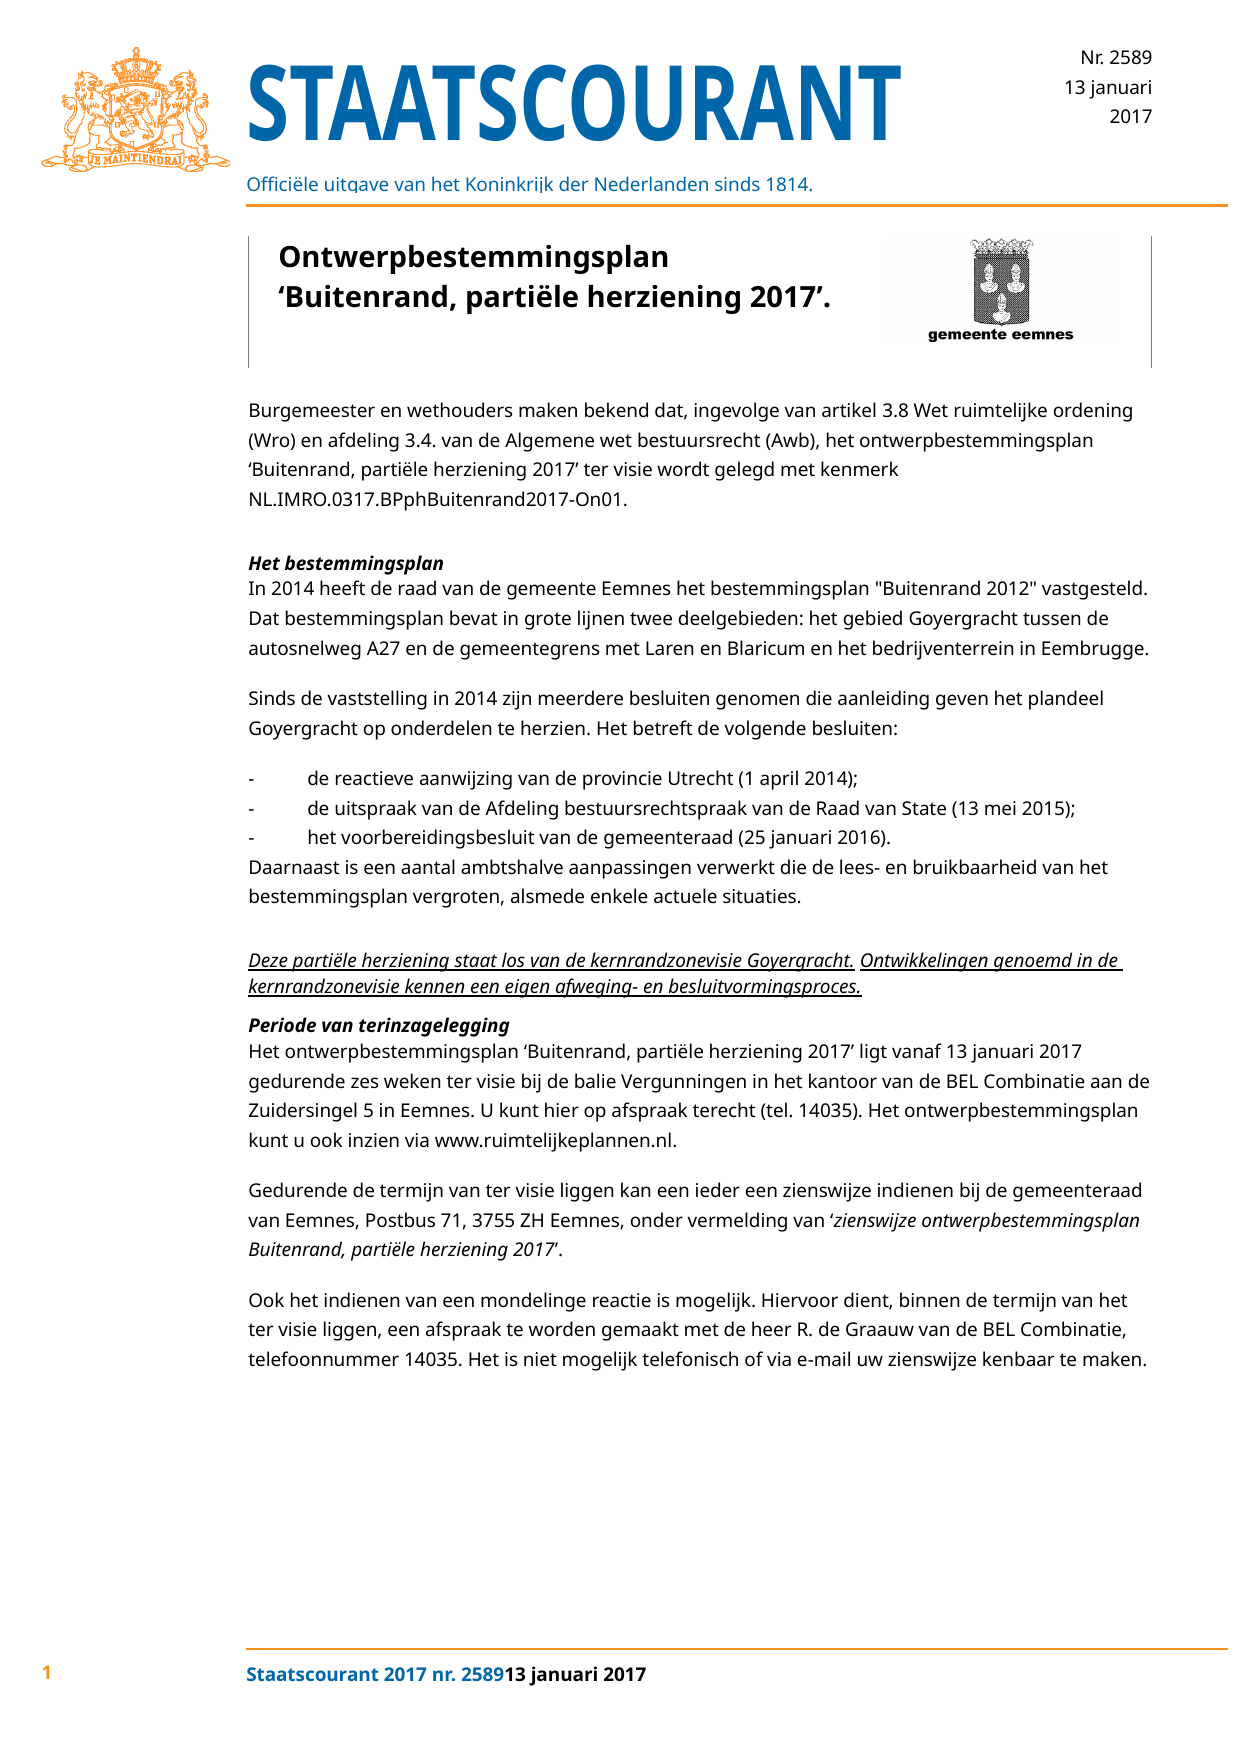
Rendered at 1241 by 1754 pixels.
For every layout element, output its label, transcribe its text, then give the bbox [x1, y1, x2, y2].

text Daarnaast is een aantal ambtshalve aanpassingen verwerkt die de lees- en bruikbaarheid van het bestemmingsplan vergroten, alsmede enkele actuele situaties. [248, 854, 1152, 909]
table_header [850, 236, 1151, 368]
list de reactieve aanwijzing van de provincie Utrecht (1 april 2014); [248, 765, 1152, 791]
text Periode van terinzagelegging [248, 1012, 1152, 1038]
text Gedurende de termijn van ter visie liggen kan een ieder een zienswijze indienen bij de gemeenteraad van Eemnes, Postbus 71, 3755 ZH Eemnes, onder vermelding van ‘zienswijze ontwerpbestemmingsplan Buitenrand, partiële herziening 2017’. [248, 1177, 1152, 1262]
text In 2014 heeft de raad van de gemeente Eemnes het bestemmingsplan "Buitenrand 2012" vastgesteld. Dat bestemmingsplan bevat in grote lijnen twee deelgebieden: het gebied Goyergracht tussen de autosnelweg A27 en de gemeentegrens met Laren en Blaricum en het bedrijventerrein in Eembrugge. [248, 576, 1152, 661]
table_header Ontwerpbestemmingsplan ‘Buitenrand, partiële herziening 2017’. [249, 236, 850, 368]
picture [41, 47, 231, 172]
text Sinds de vaststelling in 2014 zijn meerdere besluiten genomen die aanleiding geven het plandeel Goyergracht op onderdelen te herzien. Het betreft de volgende besluiten: [248, 685, 1152, 741]
text Het bestemmingsplan [248, 550, 1152, 576]
list het voorbereidingsbesluit van de gemeenteraad (25 januari 2016). [248, 824, 1152, 850]
text Ook het indienen van een mondelinge reactie is mogelijk. Hiervoor dient, binnen de termijn van het ter visie liggen, een afspraak te worden gemaakt met de heer R. de Graauw van de BEL Combinatie, telefoonnummer 14035. Het is niet mogelijk telefonisch of via e-mail uw zienswijze kenbaar te maken. [248, 1287, 1152, 1372]
text Deze partiële herziening staat los van de kernrandzonevisie Goyergracht. Ontwikkelingen genoemd in de kernrandzonevisie kennen een eigen afweging- en besluitvormingsproces. [248, 947, 1152, 999]
picture [882, 236, 1119, 342]
text Burgemeester en wethouders maken bekend dat, ingevolge van artikel 3.8 Wet ruimtelijke ordening (Wro) en afdeling 3.4. van de Algemene wet bestuursrecht (Awb), het ontwerpbestemmingsplan ‘Buitenrand, partiële herziening 2017’ ter visie wordt gelegd met kenmerk NL.IMRO.0317.BPphBuitenrand2017-On01. [248, 397, 1152, 512]
text Het ontwerpbestemmingsplan ‘Buitenrand, partiële herziening 2017’ ligt vanaf 13 januari 2017 gedurende zes weken ter visie bij de balie Vergunningen in het kantoor van de BEL Combinatie aan de Zuidersingel 5 in Eemnes. U kunt hier op afspraak terecht (tel. 14035). Het ontwerpbestemmingsplan kunt u ook inzien via www.ruimtelijkeplannen.nl. [248, 1038, 1152, 1153]
list de uitspraak van de Afdeling bestuursrechtspraak van de Raad van State (13 mei 2015); [248, 795, 1152, 821]
